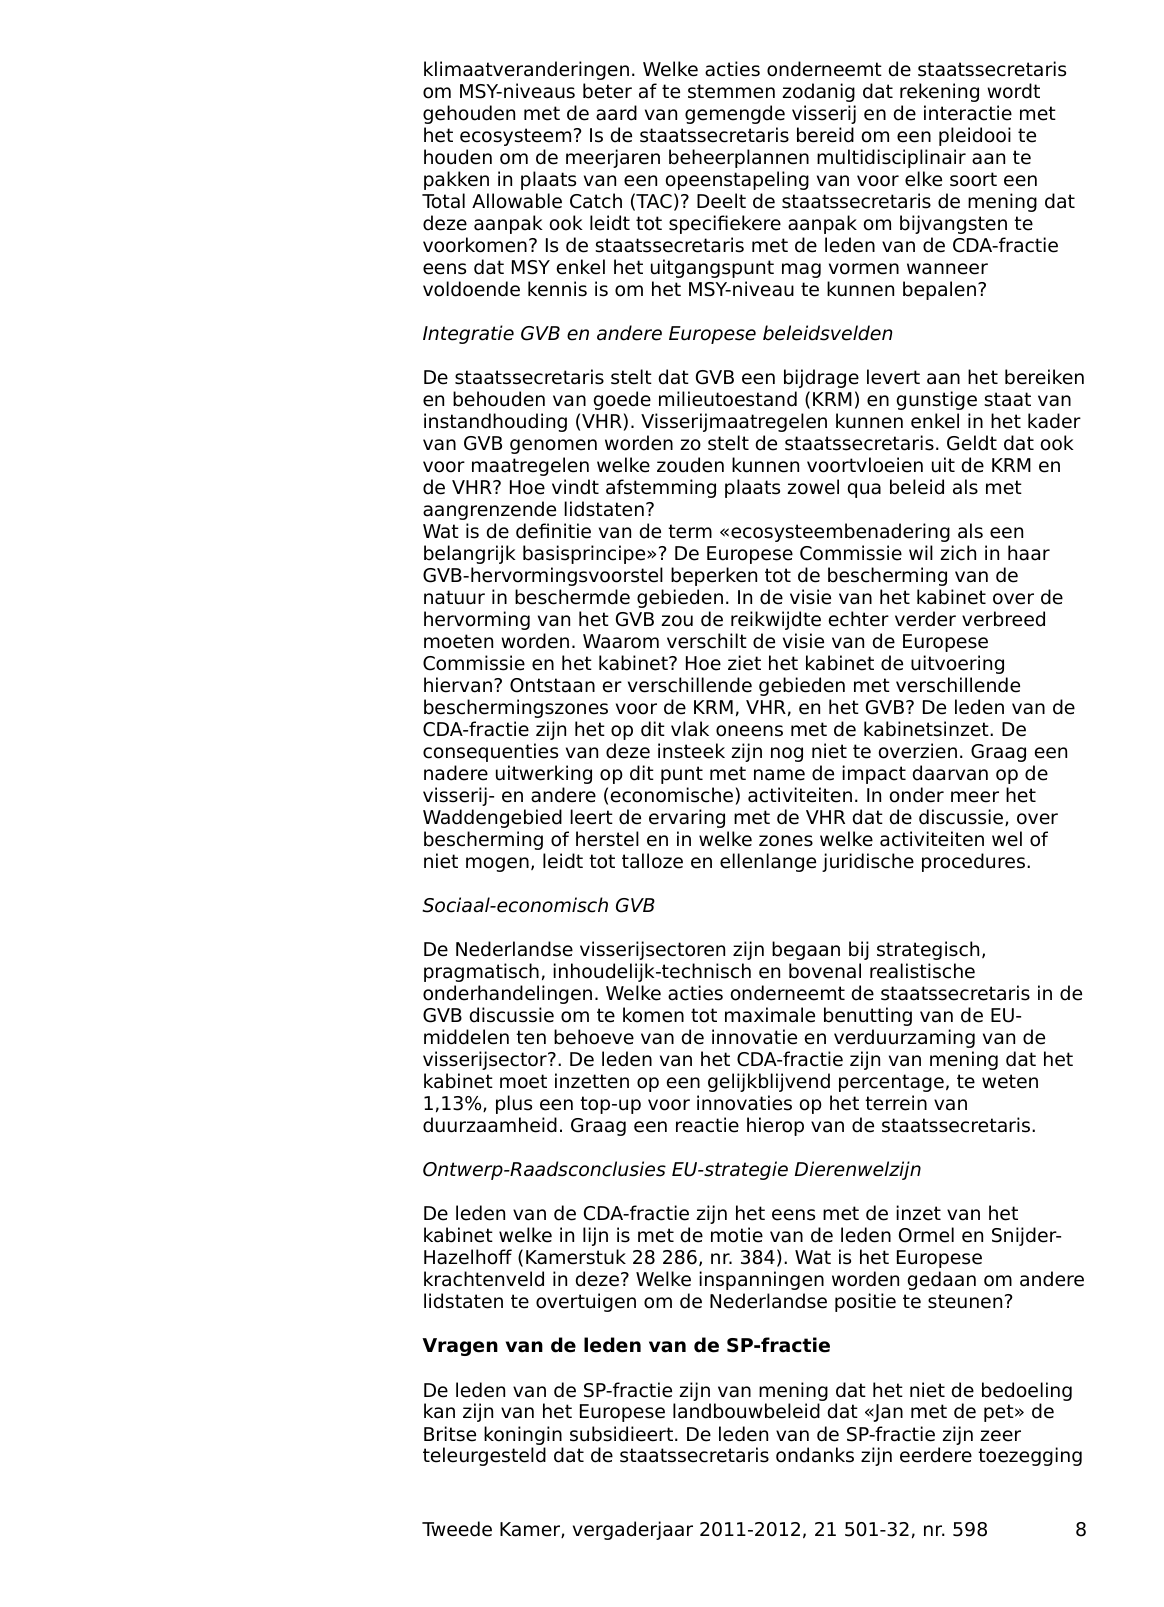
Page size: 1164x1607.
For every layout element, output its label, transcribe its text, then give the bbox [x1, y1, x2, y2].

text klimaatveranderingen. Welke acties onderneemt de staatssecretaris om MSY-niveaus beter af te stemmen zodanig dat rekening wordt gehouden met de aard van gemengde visserij en de interactie met het ecosysteem? Is de staatssecretaris bereid om een pleidooi te houden om de meerjaren beheerplannen multidisciplinair aan te pakken in plaats van een opeenstapeling van voor elke soort een Total Allowable Catch (TAC)? Deelt de staatssecretaris de mening dat deze aanpak ook leidt tot specifiekere aanpak om bijvangsten te voorkomen? Is de staatssecretaris met de leden van de CDA-fractie eens dat MSY enkel het uitgangspunt mag vormen wanneer voldoende kennis is om het MSY-niveau te kunnen bepalen? [422, 59, 1087, 301]
text Wat is de definitie van de term «ecosysteembenadering als een belangrijk basisprincipe»? De Europese Commissie wil zich in haar GVB-hervormingsvoorstel beperken tot de bescherming van de natuur in beschermde gebieden. In de visie van het kabinet over de hervorming van het GVB zou de reikwijdte echter verder verbreed moeten worden. Waarom verschilt de visie van de Europese Commissie en het kabinet? Hoe ziet het kabinet de uitvoering hiervan? Ontstaan er verschillende gebieden met verschillende beschermingszones voor de KRM, VHR, en het GVB? De leden van de CDA-fractie zijn het op dit vlak oneens met de kabinetsinzet. De consequenties van deze insteek zijn nog niet te overzien. Graag een nadere uitwerking op dit punt met name de impact daarvan op de visserij- en andere (economische) activiteiten. In onder meer het Waddengebied leert de ervaring met de VHR dat de discussie, over bescherming of herstel en in welke zones welke activiteiten wel of niet mogen, leidt tot talloze en ellenlange juridische procedures. [422, 521, 1087, 873]
subtitle Integratie GVB en andere Europese beleidsvelden [422, 323, 1087, 345]
subtitle Ontwerp-Raadsconclusies EU-strategie Dierenwelzijn [422, 1159, 1087, 1181]
text De leden van de SP-fractie zijn van mening dat het niet de bedoeling kan zijn van het Europese landbouwbeleid dat «Jan met de pet» de Britse koningin subsidieert. De leden van de SP-fractie zijn zeer teleurgesteld dat de staatssecretaris ondanks zijn eerdere toezegging [422, 1379, 1087, 1467]
text De staatssecretaris stelt dat GVB een bijdrage levert aan het bereiken en behouden van goede milieutoestand (KRM) en gunstige staat van instandhouding (VHR). Visserijmaatregelen kunnen enkel in het kader van GVB genomen worden zo stelt de staatssecretaris. Geldt dat ook voor maatregelen welke zouden kunnen voortvloeien uit de KRM en de VHR? Hoe vindt afstemming plaats zowel qua beleid als met aangrenzende lidstaten? [422, 367, 1087, 521]
subtitle Vragen van de leden van de SP-fractie [422, 1335, 1087, 1357]
subtitle Sociaal-economisch GVB [422, 895, 1087, 917]
text De Nederlandse visserijsectoren zijn begaan bij strategisch, pragmatisch, inhoudelijk-technisch en bovenal realistische onderhandelingen. Welke acties onderneemt de staatssecretaris in de GVB discussie om te komen tot maximale benutting van de EU-middelen ten behoeve van de innovatie en verduurzaming van de visserijsector?. De leden van het CDA-fractie zijn van mening dat het kabinet moet inzetten op een gelijkblijvend percentage, te weten 1,13%, plus een top-up voor innovaties op het terrein van duurzaamheid. Graag een reactie hierop van de staatssecretaris. [422, 939, 1087, 1137]
text De leden van de CDA-fractie zijn het eens met de inzet van het kabinet welke in lijn is met de motie van de leden Ormel en Snijder-Hazelhoff (Kamerstuk 28 286, nr. 384). Wat is het Europese krachtenveld in deze? Welke inspanningen worden gedaan om andere lidstaten te overtuigen om de Nederlandse positie te steunen? [422, 1203, 1087, 1313]
